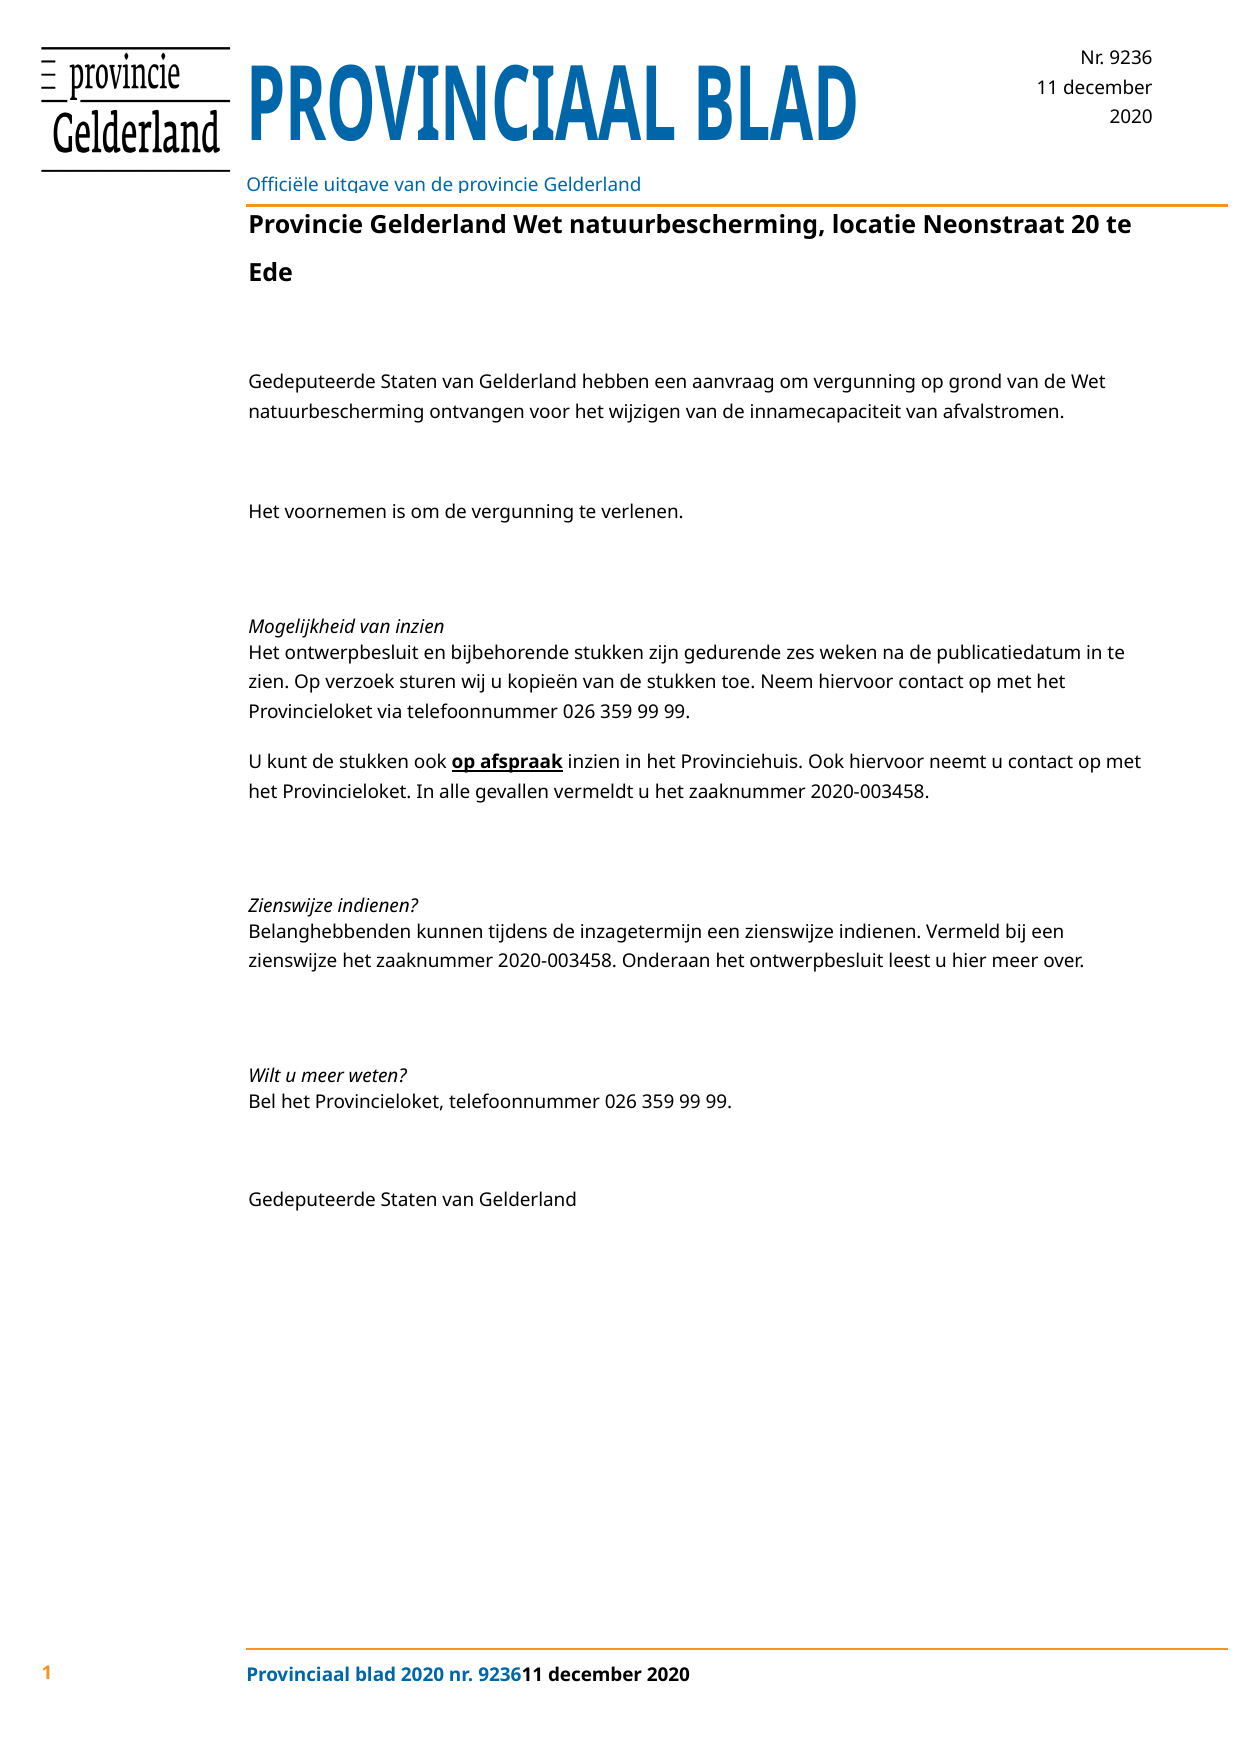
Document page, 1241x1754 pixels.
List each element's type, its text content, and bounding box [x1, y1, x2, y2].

text Bel het Provincieloket, telefoonnummer 026 359 99 99. [248, 1088, 1152, 1113]
text U kunt de stukken ook op afspraak inzien in het Provinciehuis. Ook hiervoor neemt u contact op met het Provincieloket. In alle gevallen vermeldt u het zaaknummer 2020-003458. [248, 748, 1152, 804]
text Gedeputeerde Staten van Gelderland [248, 1186, 1152, 1212]
text Mogelijkheid van inzien [248, 613, 1152, 639]
picture [41, 47, 231, 172]
text Provincie Gelderland Wet natuurbescherming, locatie Neonstraat 20 te Ede [248, 207, 1152, 288]
text Het voornemen is om de vergunning te verlenen. [248, 499, 1152, 524]
text Gedeputeerde Staten van Gelderland hebben een aanvraag om vergunning op grond van de Wet natuurbescherming ontvangen voor het wijzigen van de innamecapaciteit van afvalstromen. [248, 368, 1152, 424]
text Het ontwerpbesluit en bijbehorende stukken zijn gedurende zes weken na de publicatiedatum in te zien. Op verzoek sturen wij u kopieën van de stukken toe. Neem hiervoor contact op met het Provincieloket via telefoonnummer 026 359 99 99. [248, 639, 1152, 724]
text Zienswijze indienen? [248, 892, 1152, 918]
text Belanghebbenden kunnen tijdens de inzagetermijn een zienswijze indienen. Vermeld bij een zienswijze het zaaknummer 2020-003458. Onderaan het ontwerpbesluit leest u hier meer over. [248, 918, 1152, 973]
text Wilt u meer weten? [248, 1062, 1152, 1088]
